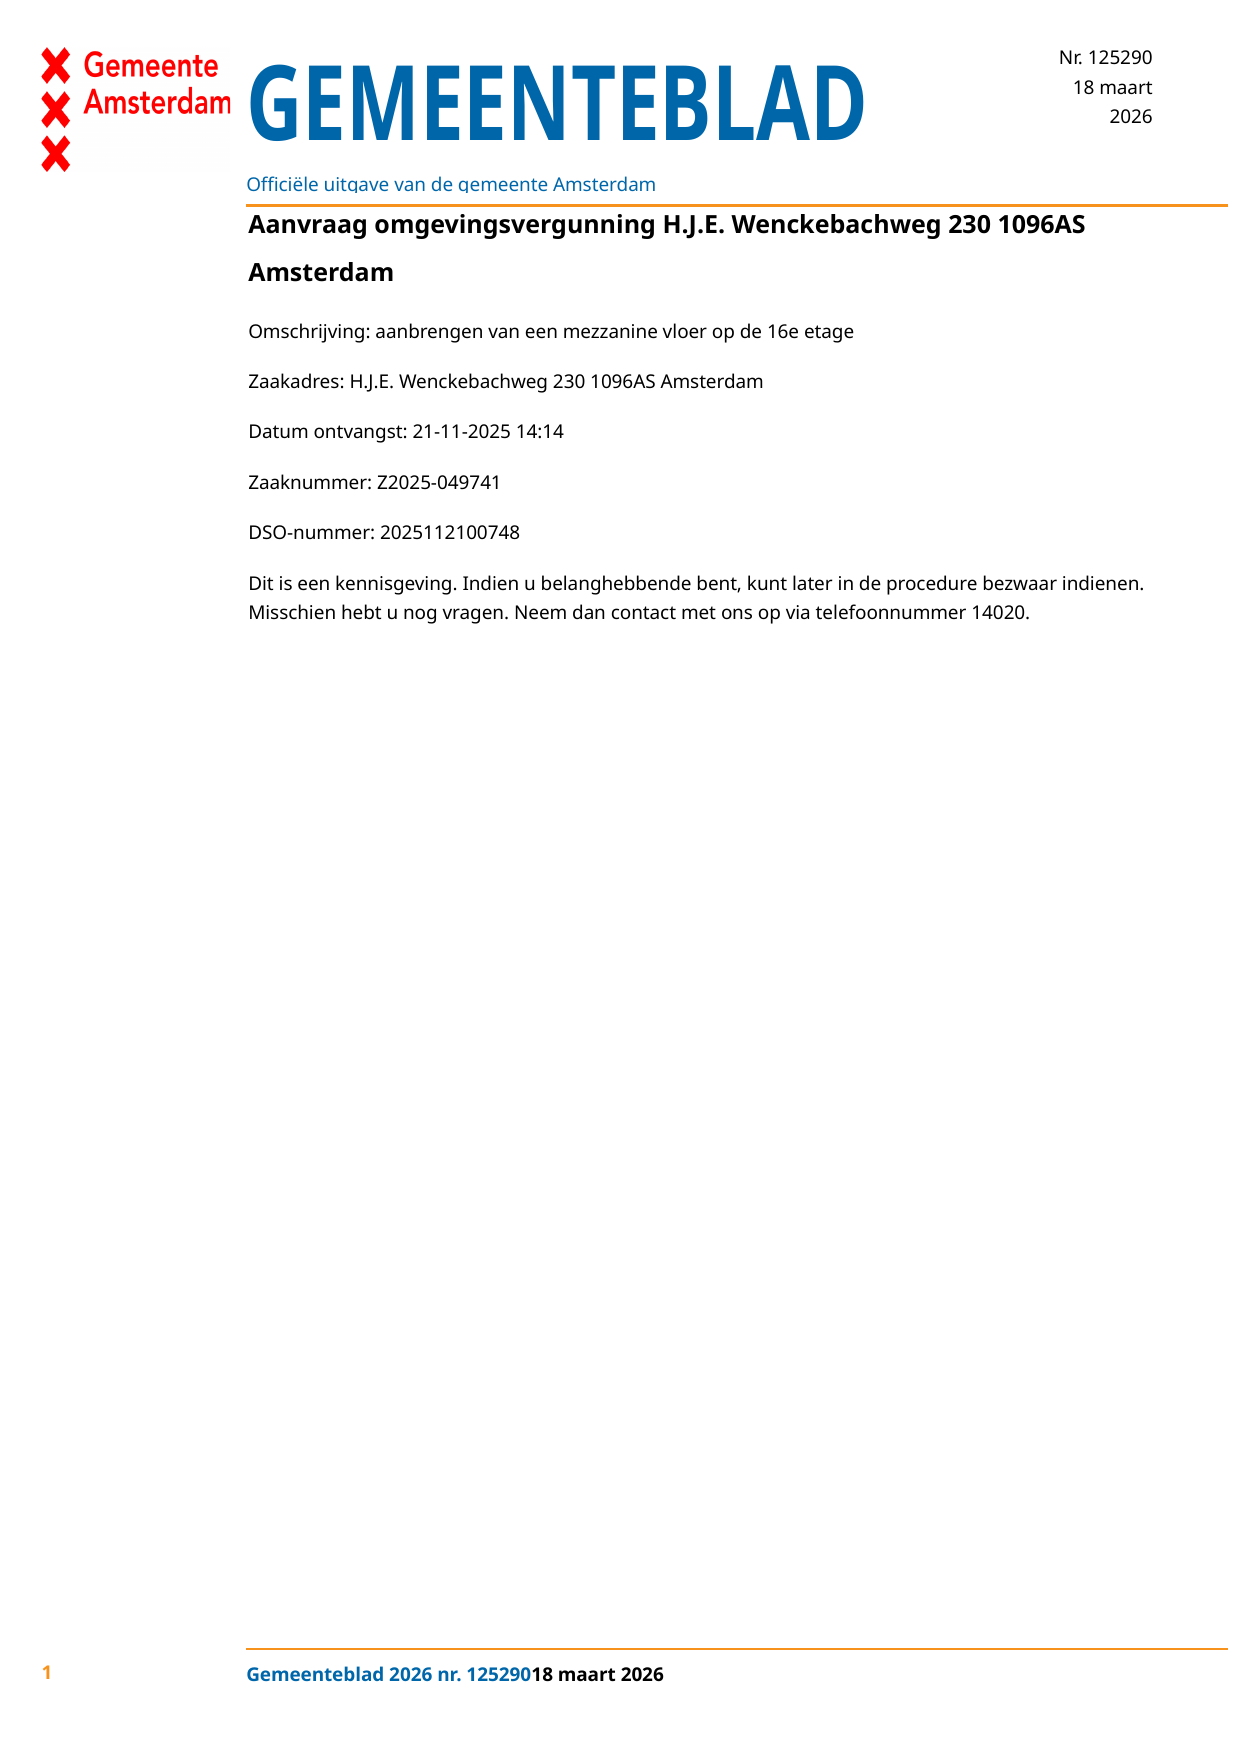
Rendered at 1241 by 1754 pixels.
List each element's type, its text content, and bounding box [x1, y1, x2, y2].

picture [41, 47, 231, 172]
text DSO-nummer: 2025112100748 [248, 519, 1152, 545]
text Dit is een kennisgeving. Indien u belanghebbende bent, kunt later in de procedure bezwaar indienen. Misschien hebt u nog vragen. Neem dan contact met ons op via telefoonnummer 14020. [248, 570, 1152, 625]
text Zaaknummer: Z2025-049741 [248, 469, 1152, 495]
text Aanvraag omgevingsvergunning H.J.E. Wenckebachweg 230 1096AS Amsterdam [248, 207, 1152, 288]
text Datum ontvangst: 21-11-2025 14:14 [248, 419, 1152, 444]
text Zaakadres: H.J.E. Wenckebachweg 230 1096AS Amsterdam [248, 368, 1152, 394]
text Omschrijving: aanbrengen van een mezzanine vloer op de 16e etage [248, 318, 1152, 344]
